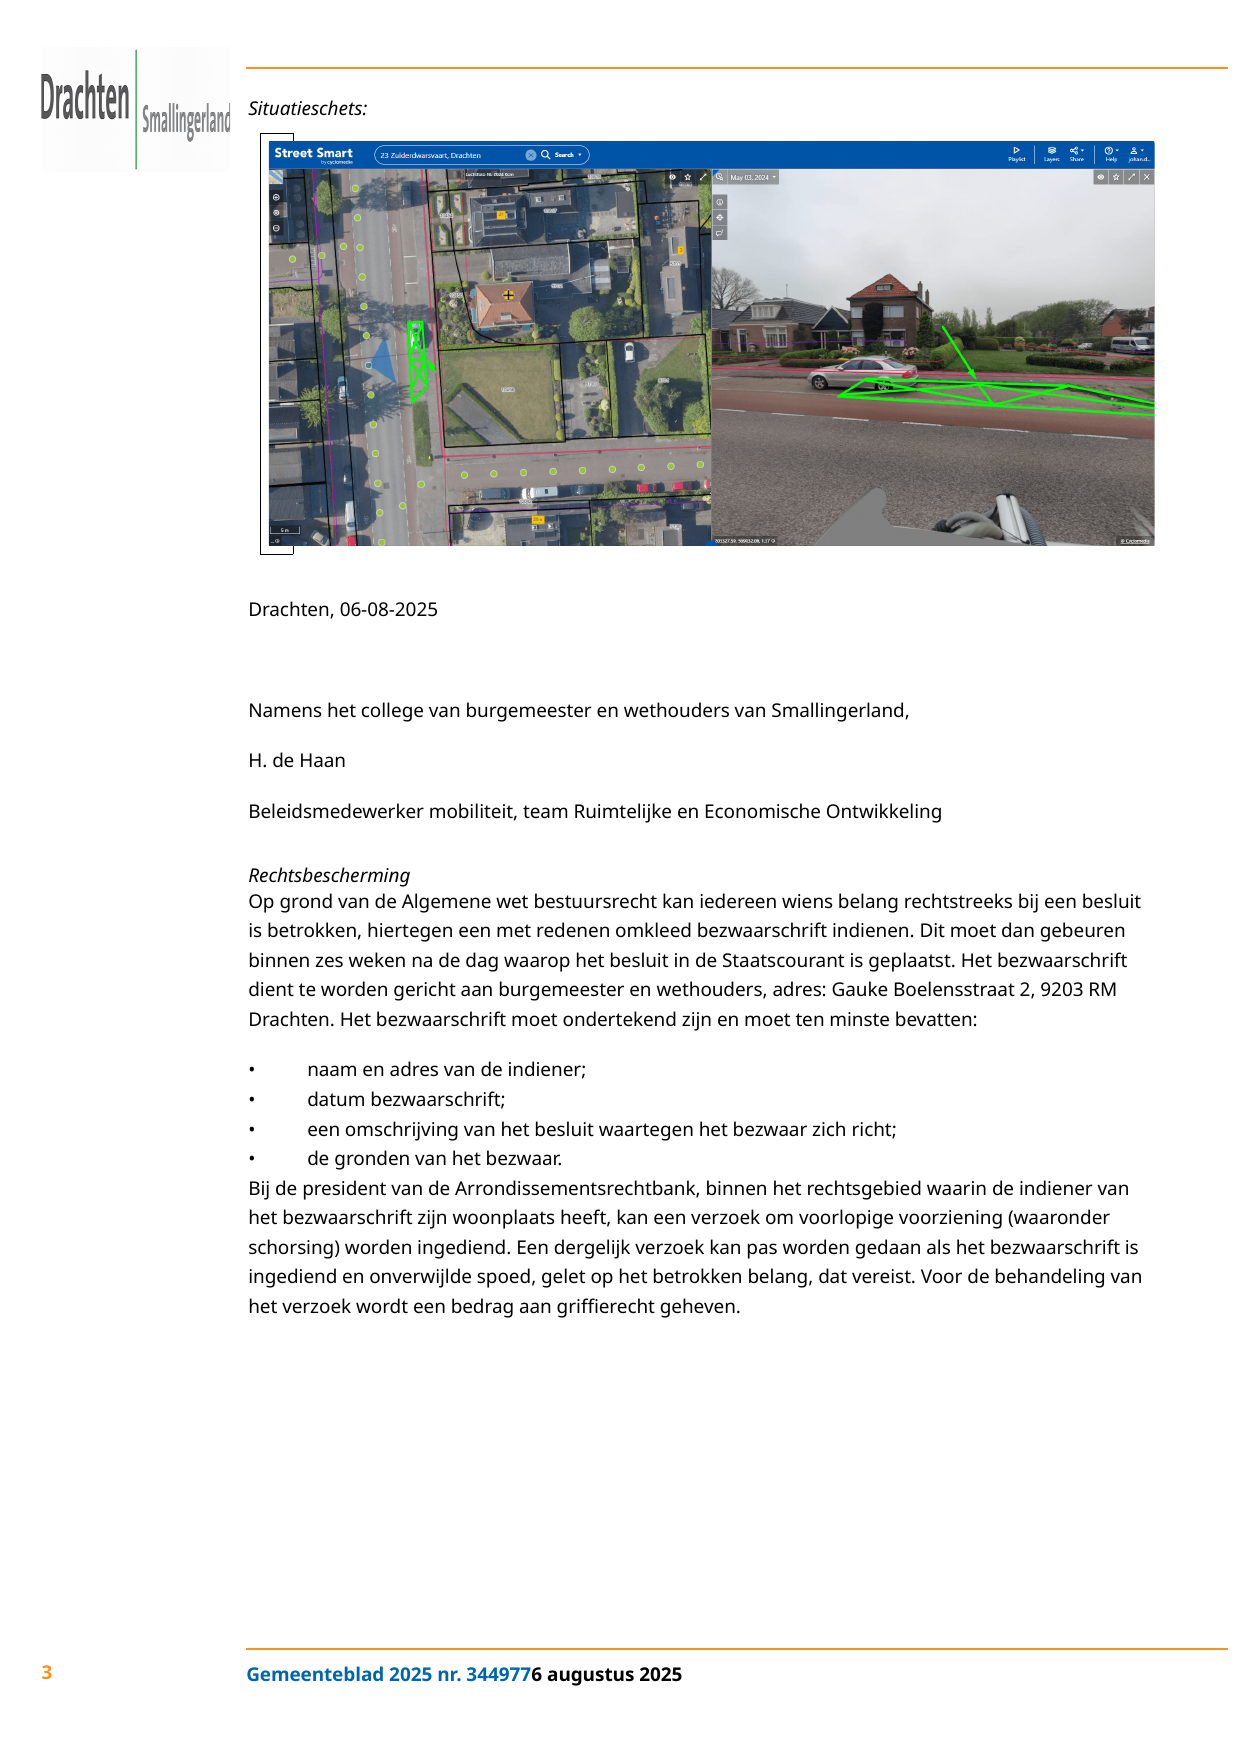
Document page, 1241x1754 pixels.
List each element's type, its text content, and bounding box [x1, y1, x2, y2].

list een omschrijving van het besluit waartegen het bezwaar zich richt; [248, 1116, 1152, 1141]
text Op grond van de Algemene wet bestuursrecht kan iedereen wiens belang rechtstreeks bij een besluit is betrokken, hiertegen een met redenen omkleed bezwaarschrift indienen. Dit moet dan gebeuren binnen zes weken na de dag waarop het besluit in de Staatscourant is geplaatst. Het bezwaarschrift dient te worden gericht aan burgemeester en wethouders, adres: Gauke Boelensstraat 2, 9203 RM Drachten. Het bezwaarschrift moet ondertekend zijn en moet ten minste bevatten: [248, 888, 1152, 1032]
list de gronden van het bezwaar. [248, 1145, 1152, 1171]
list datum bezwaarschrift; [248, 1086, 1152, 1112]
text Drachten, 06-08-2025 [248, 596, 1152, 622]
text H. de Haan [248, 748, 1152, 773]
text Bij de president van de Arrondissementsrechtbank, binnen het rechtsgebied waarin de indiener van het bezwaarschrift zijn woonplaats heeft, kan een verzoek om voorlopige voorziening (waaronder schorsing) worden ingediend. Een dergelijk verzoek kan pas worden gedaan als het bezwaarschrift is ingediend en onverwijlde spoed, gelet op het betrokken belang, dat vereist. Voor de behandeling van het verzoek wordt een bedrag aan griffierecht geheven. [248, 1175, 1152, 1319]
text Namens het college van burgemeester en wethouders van Smallingerland, [248, 697, 1152, 723]
picture [41, 47, 231, 172]
list naam en adres van de indiener; [248, 1057, 1152, 1082]
picture [268, 141, 1155, 546]
text Beleidsmedewerker mobiliteit, team Ruimtelijke en Economische Ontwikkeling [248, 798, 1152, 824]
text Rechtsbescherming [248, 862, 1152, 888]
text Situatieschets: [248, 95, 1152, 121]
